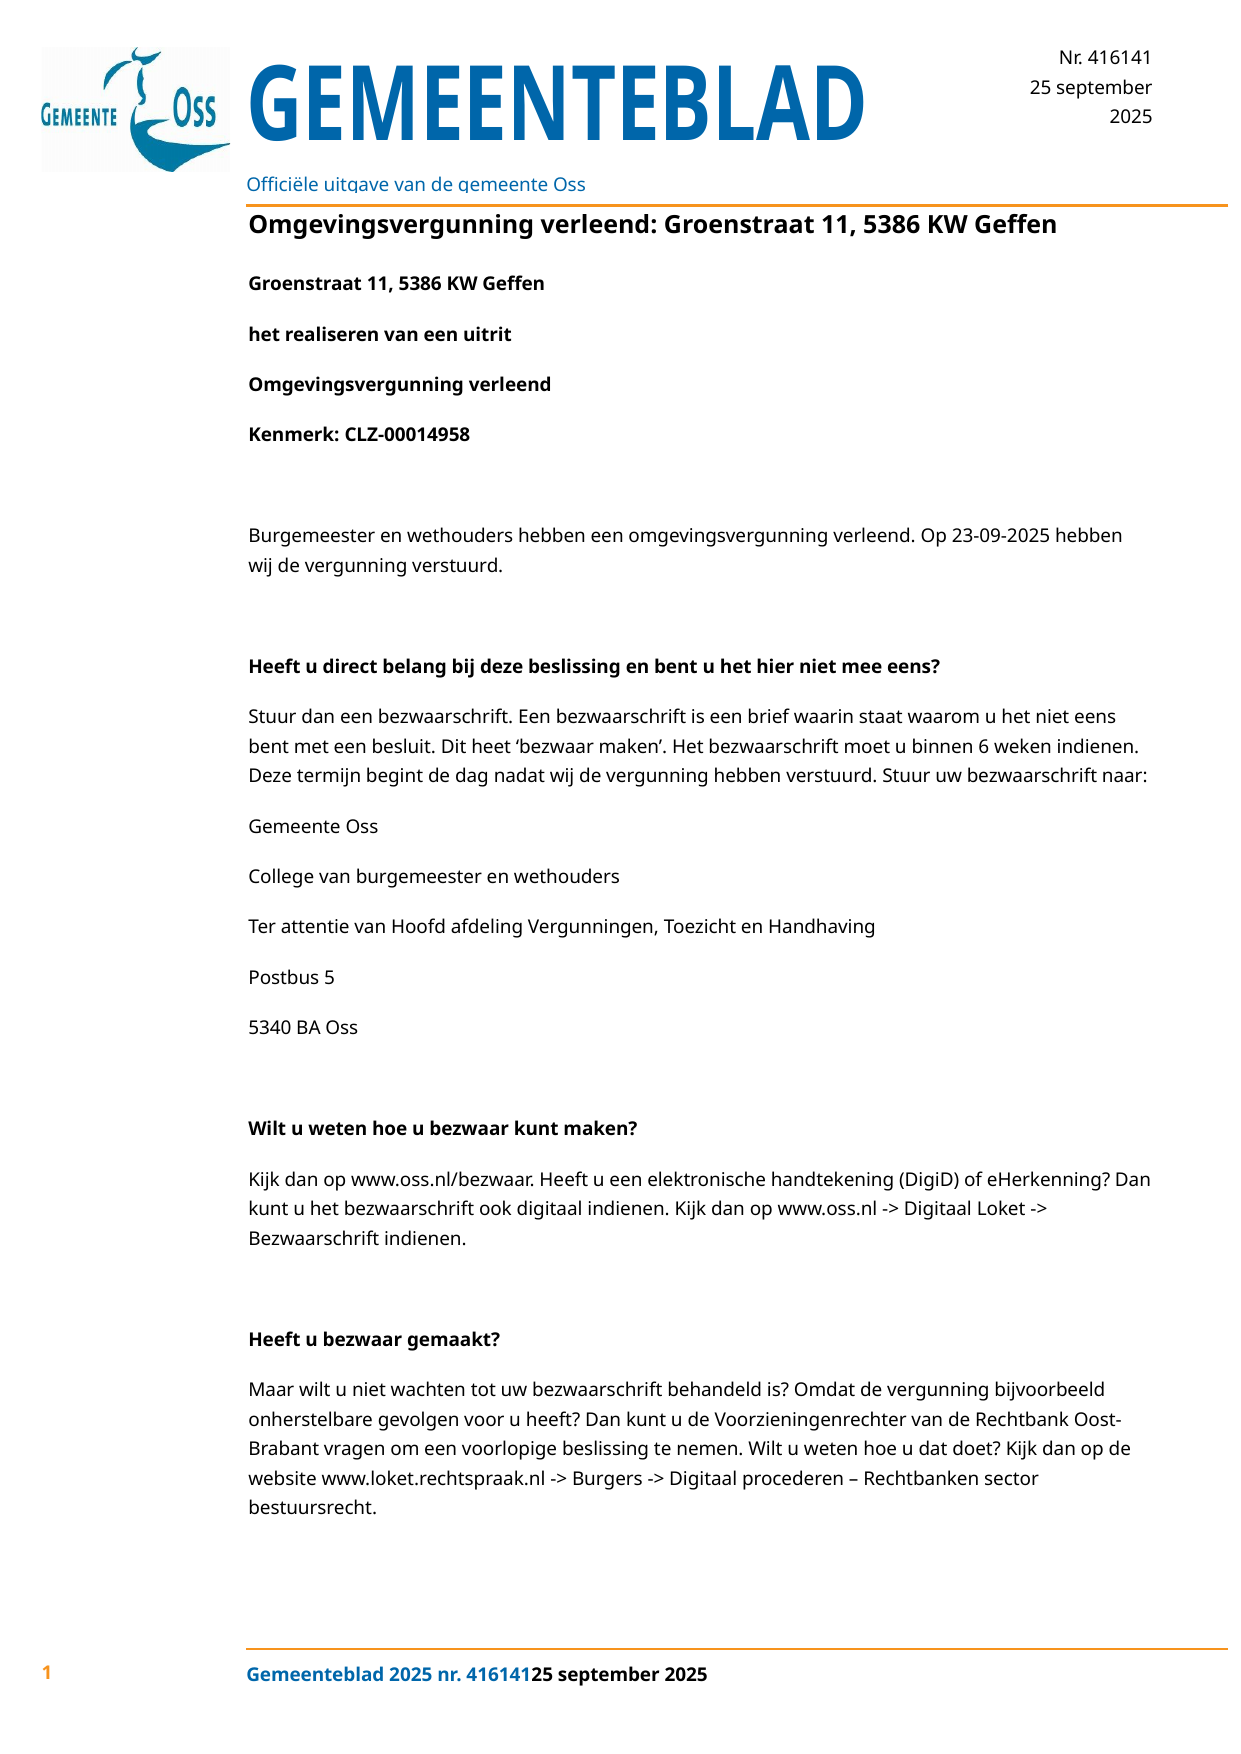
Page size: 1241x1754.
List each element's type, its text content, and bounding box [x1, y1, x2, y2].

text Omgevingsvergunning verleend: Groenstraat 11, 5386 KW Geffen [248, 207, 1152, 241]
text Kenmerk: CLZ-00014958 [248, 422, 1152, 447]
text Omgevingsvergunning verleend [248, 371, 1152, 397]
text het realiseren van een uitrit [248, 321, 1152, 346]
text College van burgemeester en wethouders [248, 863, 1152, 889]
text Wilt u weten hoe u bezwaar kunt maken? [248, 1115, 1152, 1141]
text 5340 BA Oss [248, 1014, 1152, 1040]
text Heeft u bezwaar gemaakt? [248, 1326, 1152, 1351]
text Postbus 5 [248, 964, 1152, 990]
text Heeft u direct belang bij deze beslissing en bent u het hier niet mee eens? [248, 653, 1152, 678]
text Stuur dan een bezwaarschrift. Een bezwaarschrift is een brief waarin staat waarom u het niet eens bent met een besluit. Dit heet ‘bezwaar maken’. Het bezwaarschrift moet u binnen 6 weken indienen. Deze termijn begint de dag nadat wij de vergunning hebben verstuurd. Stuur uw bezwaarschrift naar: [248, 703, 1152, 788]
text Burgemeester en wethouders hebben een omgevingsvergunning verleend. Op 23-09-2025 hebben wij de vergunning verstuurd. [248, 522, 1152, 578]
picture [41, 47, 231, 172]
text Groenstraat 11, 5386 KW Geffen [248, 270, 1152, 296]
text Gemeente Oss [248, 813, 1152, 838]
text Kijk dan op www.oss.nl/bezwaar. Heeft u een elektronische handtekening (DigiD) of eHerkenning? Dan kunt u het bezwaarschrift ook digitaal indienen. Kijk dan op www.oss.nl -> Digitaal Loket -> Bezwaarschrift indienen. [248, 1166, 1152, 1251]
text Ter attentie van Hoofd afdeling Vergunningen, Toezicht en Handhaving [248, 914, 1152, 939]
text Maar wilt u niet wachten tot uw bezwaarschrift behandeld is? Omdat de vergunning bijvoorbeeld onherstelbare gevolgen voor u heeft? Dan kunt u de Voorzieningenrechter van de Rechtbank Oost-Brabant vragen om een voorlopige beslissing te nemen. Wilt u weten hoe u dat doet? Kijk dan op de website www.loket.rechtspraak.nl -> Burgers -> Digitaal procederen – Rechtbanken sector bestuursrecht. [248, 1376, 1152, 1520]
